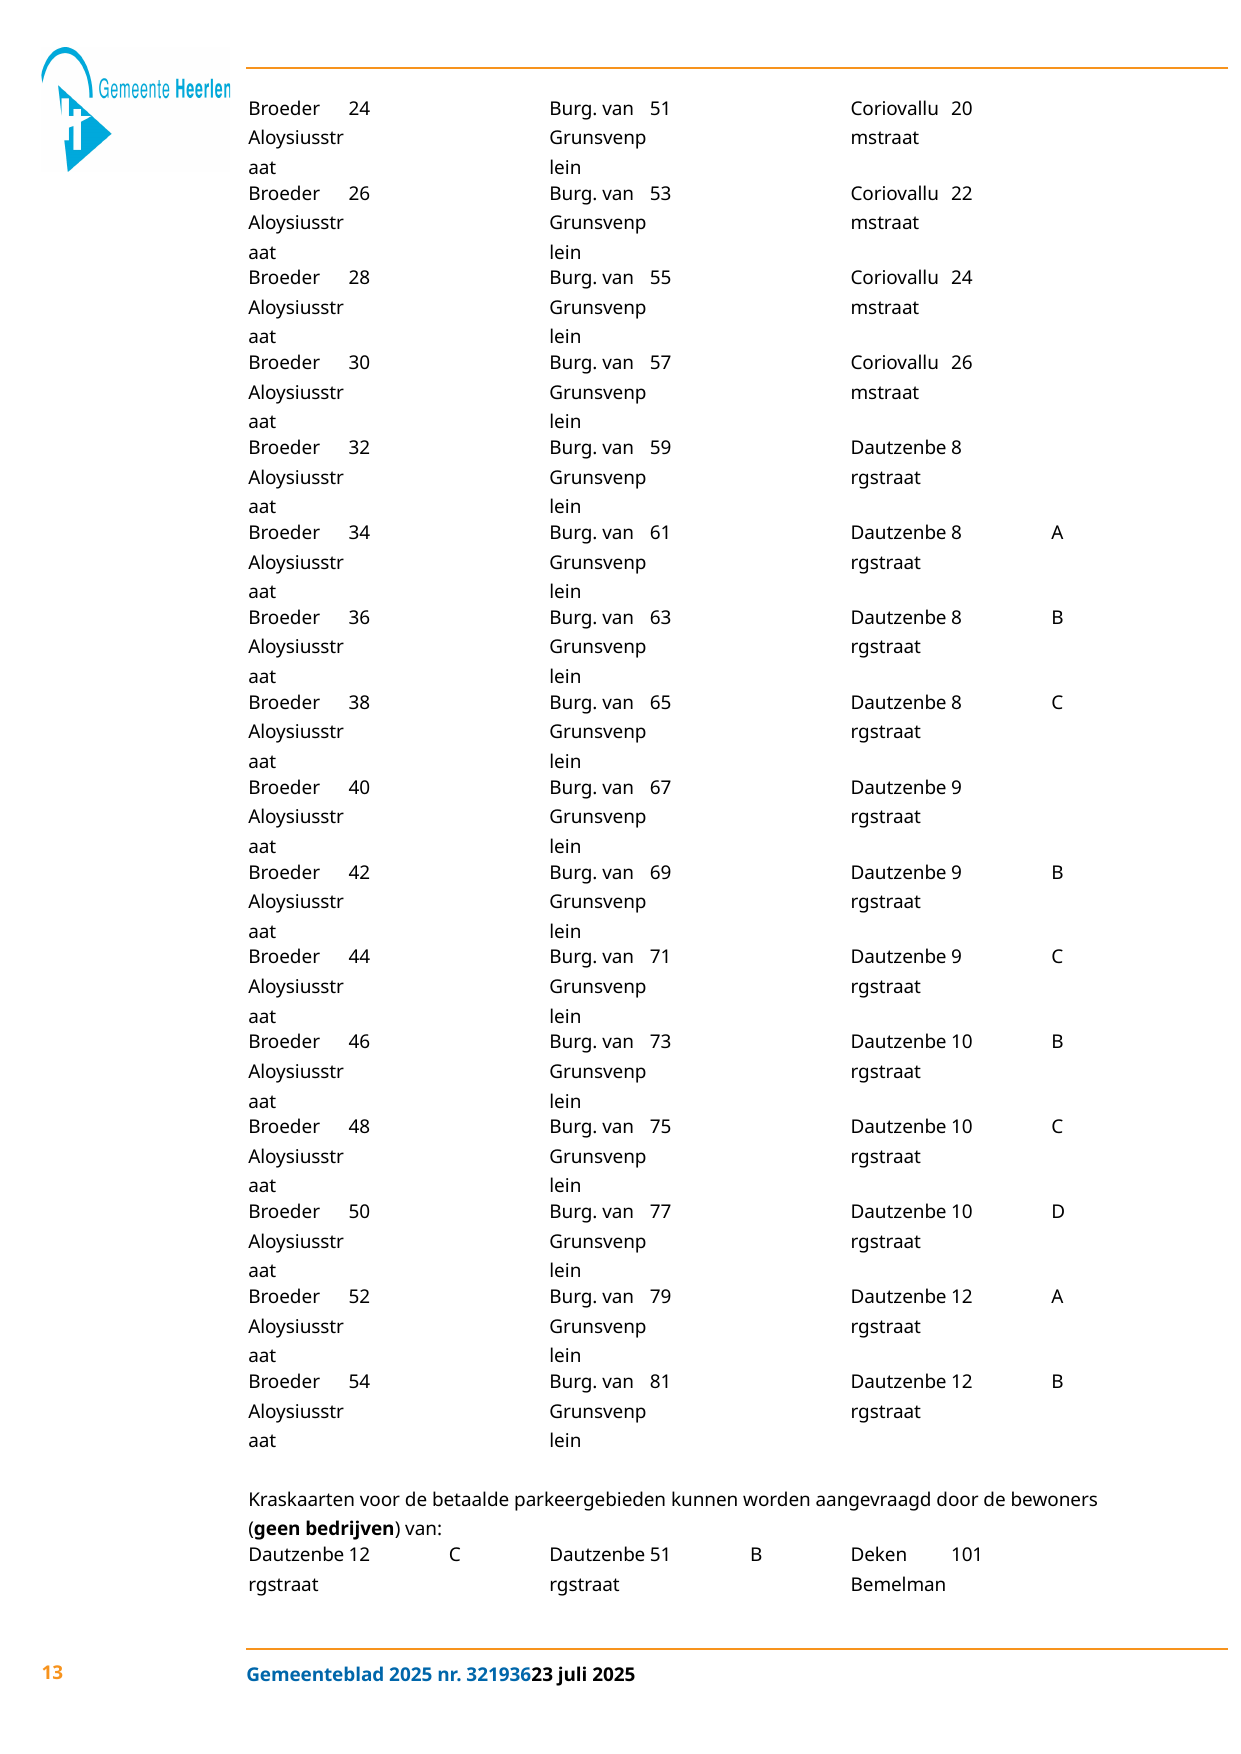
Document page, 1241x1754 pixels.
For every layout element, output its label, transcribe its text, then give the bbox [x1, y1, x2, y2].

table_cell A [1051, 1283, 1152, 1368]
table_cell Broeder Aloysiusstraat [248, 350, 348, 434]
table_cell 101 [951, 1541, 1051, 1597]
table_cell [750, 774, 850, 859]
table_cell Burg. van Grunsvenplein [549, 1114, 649, 1198]
table_cell [449, 1029, 549, 1113]
table_cell 59 [650, 434, 750, 519]
table_cell 51 [650, 1541, 750, 1597]
table_cell 8 [951, 434, 1051, 519]
table_cell C [449, 1541, 549, 1597]
table_cell D [1051, 1199, 1152, 1283]
table_cell [449, 1283, 549, 1368]
table_cell 75 [650, 1114, 750, 1198]
table_cell Burg. van Grunsvenplein [549, 519, 649, 604]
table_cell [449, 774, 549, 859]
table_cell Burg. van Grunsvenplein [549, 434, 649, 519]
table_cell C [1051, 689, 1152, 774]
table_cell 69 [650, 859, 750, 944]
table_cell 9 [951, 944, 1051, 1029]
table_cell Dautzenbergstraat [850, 1114, 951, 1198]
table_cell Dautzenbergstraat [850, 434, 951, 519]
table_cell Dautzenbergstraat [850, 519, 951, 604]
table_cell 63 [650, 604, 750, 689]
picture [41, 47, 231, 172]
table_cell 24 [348, 95, 449, 180]
table_cell [449, 519, 549, 604]
table_cell [750, 859, 850, 944]
table_cell [750, 180, 850, 264]
table_cell B [1051, 1368, 1152, 1453]
table_cell Burg. van Grunsvenplein [549, 95, 649, 180]
table_cell Broeder Aloysiusstraat [248, 604, 348, 689]
table_cell [1051, 265, 1152, 349]
table_cell Deken Bemelman [850, 1541, 951, 1597]
table_cell Coriovallumstraat [850, 180, 951, 264]
table_cell 22 [951, 180, 1051, 264]
table_cell 10 [951, 1114, 1051, 1198]
table_cell [750, 1029, 850, 1113]
table_cell [449, 180, 549, 264]
table_cell 26 [348, 180, 449, 264]
table_cell Dautzenbergstraat [248, 1541, 348, 1597]
table_cell [750, 265, 850, 349]
table_cell Broeder Aloysiusstraat [248, 1114, 348, 1198]
table_cell Burg. van Grunsvenplein [549, 774, 649, 859]
table_cell 30 [348, 350, 449, 434]
table_cell A [1051, 519, 1152, 604]
table_cell 40 [348, 774, 449, 859]
table_cell 26 [951, 350, 1051, 434]
table_cell 77 [650, 1199, 750, 1283]
table_cell Burg. van Grunsvenplein [549, 944, 649, 1029]
table_cell Coriovallumstraat [850, 95, 951, 180]
table_cell 51 [650, 95, 750, 180]
table_cell [1051, 774, 1152, 859]
table_cell [750, 604, 850, 689]
table_cell Broeder Aloysiusstraat [248, 95, 348, 180]
table_cell C [1051, 944, 1152, 1029]
table_cell Dautzenbergstraat [850, 604, 951, 689]
table_cell B [1051, 604, 1152, 689]
table_cell 9 [951, 859, 1051, 944]
table_cell Dautzenbergstraat [850, 859, 951, 944]
table_cell Broeder Aloysiusstraat [248, 944, 348, 1029]
table_cell 28 [348, 265, 449, 349]
table_cell 53 [650, 180, 750, 264]
table_cell Coriovallumstraat [850, 350, 951, 434]
table_cell Broeder Aloysiusstraat [248, 1283, 348, 1368]
table_cell 8 [951, 519, 1051, 604]
table_cell [449, 1199, 549, 1283]
table_cell B [1051, 859, 1152, 944]
table_cell Burg. van Grunsvenplein [549, 604, 649, 689]
table_cell Broeder Aloysiusstraat [248, 180, 348, 264]
table_cell [1051, 95, 1152, 180]
table_cell [750, 1368, 850, 1453]
table_cell [449, 265, 549, 349]
table_cell Dautzenbergstraat [850, 1283, 951, 1368]
table_cell [449, 350, 549, 434]
table_cell Burg. van Grunsvenplein [549, 265, 649, 349]
table_cell Burg. van Grunsvenplein [549, 1199, 649, 1283]
table_cell Burg. van Grunsvenplein [549, 1368, 649, 1453]
table_cell [750, 434, 850, 519]
table_cell [449, 434, 549, 519]
table_cell [1051, 350, 1152, 434]
table_cell 73 [650, 1029, 750, 1113]
table_cell [449, 859, 549, 944]
table_cell Broeder Aloysiusstraat [248, 774, 348, 859]
table_cell 10 [951, 1029, 1051, 1113]
table_cell Burg. van Grunsvenplein [549, 1283, 649, 1368]
table_cell [449, 95, 549, 180]
table_cell Burg. van Grunsvenplein [549, 689, 649, 774]
table_cell 81 [650, 1368, 750, 1453]
table_cell Coriovallumstraat [850, 265, 951, 349]
table_cell Broeder Aloysiusstraat [248, 859, 348, 944]
table_cell 34 [348, 519, 449, 604]
table_cell 8 [951, 689, 1051, 774]
table_cell [1051, 180, 1152, 264]
table_cell Burg. van Grunsvenplein [549, 859, 649, 944]
table_cell 46 [348, 1029, 449, 1113]
table_cell 50 [348, 1199, 449, 1283]
table_cell Broeder Aloysiusstraat [248, 519, 348, 604]
table_cell Dautzenbergstraat [850, 1029, 951, 1113]
table_cell 65 [650, 689, 750, 774]
table_cell 61 [650, 519, 750, 604]
table_cell 9 [951, 774, 1051, 859]
table_cell Dautzenbergstraat [850, 774, 951, 859]
table_cell [750, 944, 850, 1029]
table_cell B [750, 1541, 850, 1597]
table_cell Broeder Aloysiusstraat [248, 1029, 348, 1113]
table_cell 57 [650, 350, 750, 434]
table_cell [449, 1368, 549, 1453]
table_cell 36 [348, 604, 449, 689]
table_cell 12 [951, 1283, 1051, 1368]
table_cell Dautzenbergstraat [850, 944, 951, 1029]
table_cell Broeder Aloysiusstraat [248, 689, 348, 774]
table_cell Broeder Aloysiusstraat [248, 1199, 348, 1283]
table_cell [449, 1114, 549, 1198]
table_cell 10 [951, 1199, 1051, 1283]
table_cell 67 [650, 774, 750, 859]
table_cell Dautzenbergstraat [850, 1368, 951, 1453]
picture [41, 47, 59, 70]
table_cell Broeder Aloysiusstraat [248, 434, 348, 519]
table_cell C [1051, 1114, 1152, 1198]
table_cell 48 [348, 1114, 449, 1198]
table_cell Dautzenbergstraat [850, 1199, 951, 1283]
table_cell Burg. van Grunsvenplein [549, 1029, 649, 1113]
table_cell [750, 1199, 850, 1283]
table_cell 79 [650, 1283, 750, 1368]
table_cell 52 [348, 1283, 449, 1368]
table_header Kraskaarten voor de betaalde parkeergebieden kunnen worden aangevraagd door de bewoners (geen bedrijven) van: [248, 1486, 1152, 1541]
table_cell [449, 944, 549, 1029]
table_cell [449, 604, 549, 689]
table_cell Dautzenbergstraat [549, 1541, 649, 1597]
table_cell [1051, 434, 1152, 519]
table_cell 8 [951, 604, 1051, 689]
table_cell Burg. van Grunsvenplein [549, 350, 649, 434]
table_cell B [1051, 1029, 1152, 1113]
table_cell [449, 689, 549, 774]
table_cell 71 [650, 944, 750, 1029]
table_cell 24 [951, 265, 1051, 349]
table_cell [750, 95, 850, 180]
table_cell 42 [348, 859, 449, 944]
table_cell 12 [348, 1541, 449, 1597]
table_cell [750, 1283, 850, 1368]
table_cell 32 [348, 434, 449, 519]
table_cell [750, 1114, 850, 1198]
table_cell [1051, 1541, 1152, 1597]
table_cell 54 [348, 1368, 449, 1453]
table_cell [750, 350, 850, 434]
table_cell 12 [951, 1368, 1051, 1453]
table_cell Burg. van Grunsvenplein [549, 180, 649, 264]
table_cell 44 [348, 944, 449, 1029]
table_cell [750, 689, 850, 774]
table_cell 38 [348, 689, 449, 774]
table_cell Broeder Aloysiusstraat [248, 265, 348, 349]
table_cell 55 [650, 265, 750, 349]
table_cell 20 [951, 95, 1051, 180]
table_cell [750, 519, 850, 604]
table_cell Dautzenbergstraat [850, 689, 951, 774]
table_cell Broeder Aloysiusstraat [248, 1368, 348, 1453]
